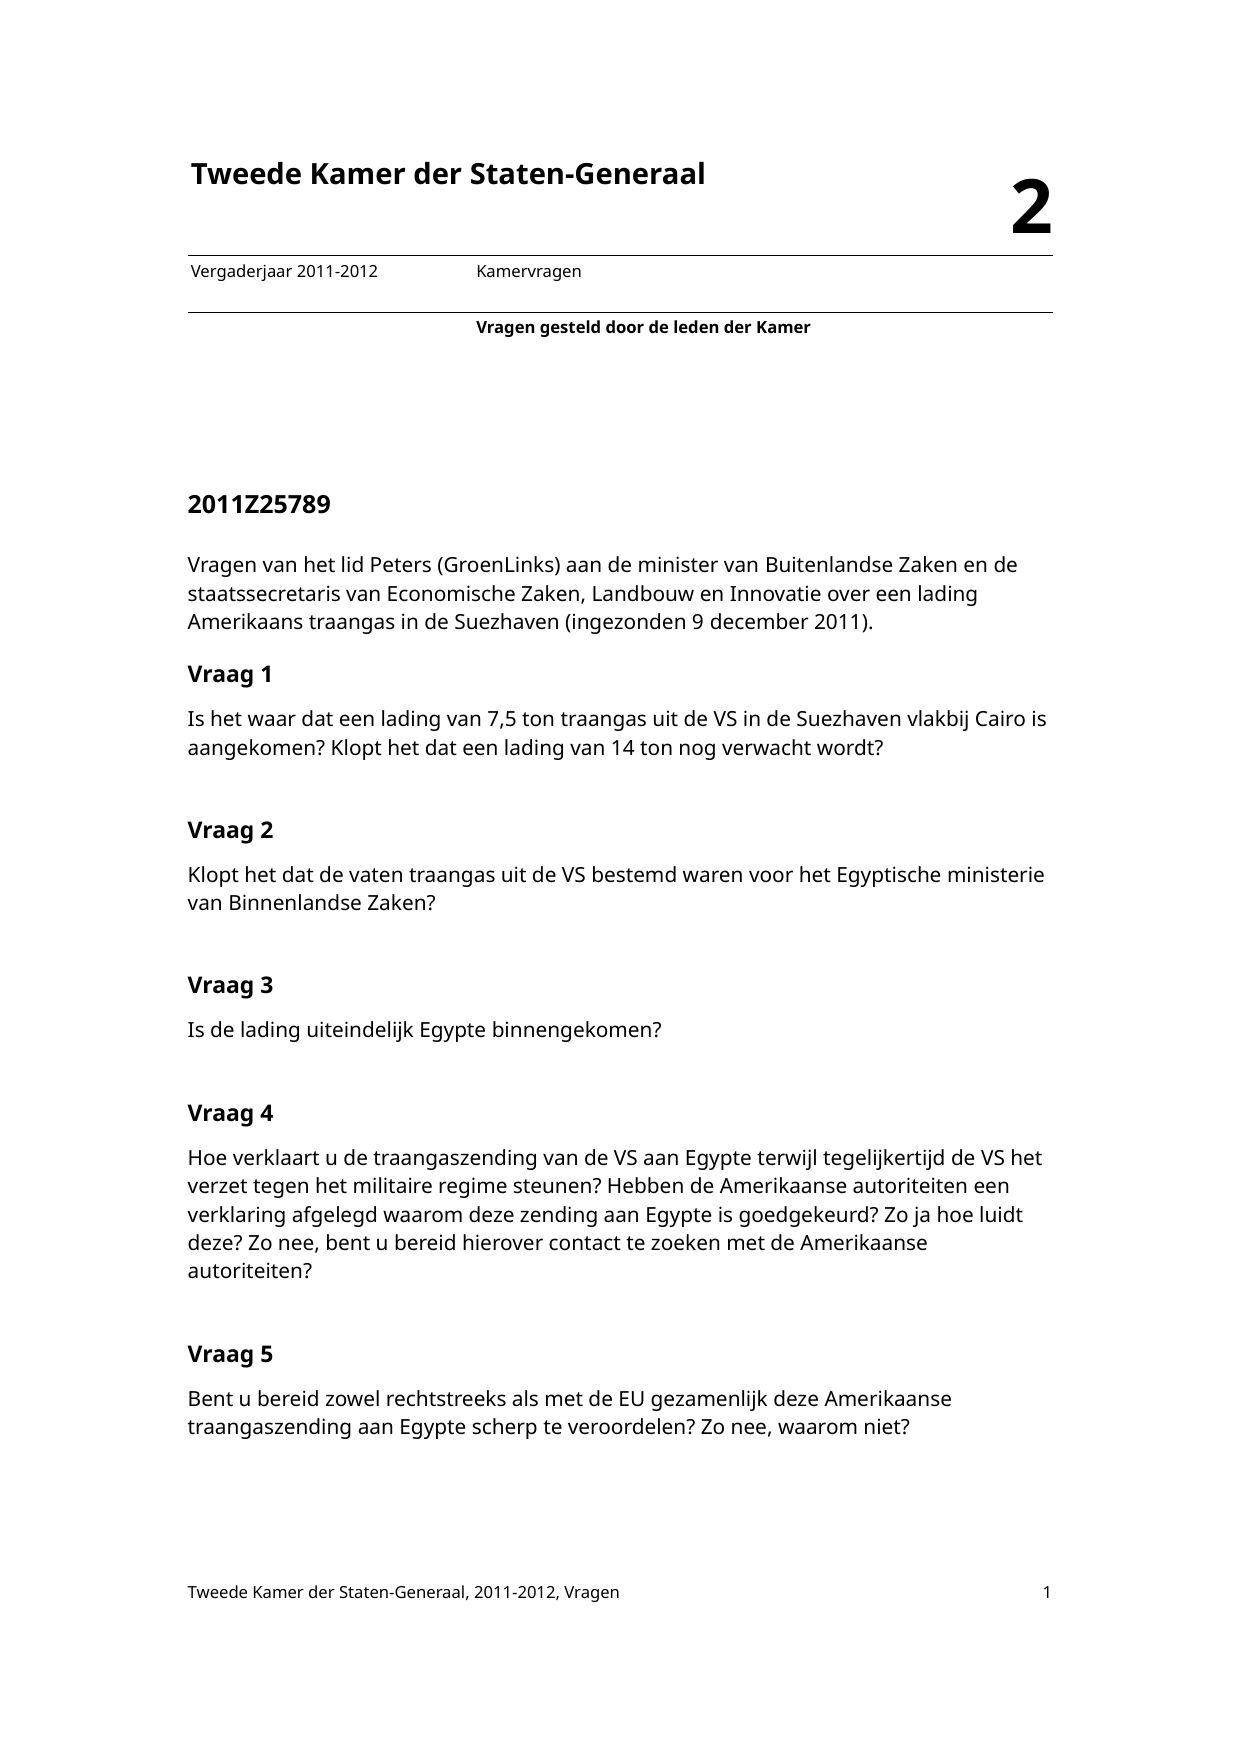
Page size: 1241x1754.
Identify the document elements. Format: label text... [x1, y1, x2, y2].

text Bent u bereid zowel rechtstreeks als met de EU gezamenlijk deze Amerikaanse traangaszending aan Egypte scherp te veroordelen? Zo nee, waarom niet? [187, 1384, 1053, 1441]
table_header 2 [880, 150, 1053, 255]
subtitle Vraag 3 [187, 969, 1053, 1001]
subtitle Vraag 4 [187, 1097, 1053, 1128]
text Vragen van het lid Peters (GroenLinks) aan de minister van Buitenlandse Zaken en de staatssecretaris van Economische Zaken, Landbouw en Innovatie over een lading Amerikaans traangas in de Suezhaven (ingezonden 9 december 2011). [187, 550, 1053, 636]
table_cell Kamervragen [473, 256, 1053, 312]
text Is de lading uiteindelijk Egypte binnengekomen? [187, 1016, 1053, 1044]
text Is het waar dat een lading van 7,5 ton traangas uit de VS in de Suezhaven vlakbij Cairo is aangekomen? Klopt het dat een lading van 14 ton nog verwacht wordt? [187, 704, 1053, 761]
text Klopt het dat de vaten traangas uit de VS bestemd waren voor het Egyptische ministerie van Binnenlandse Zaken? [187, 860, 1053, 917]
subtitle Vraag 1 [187, 658, 1053, 689]
table_cell Vragen gesteld door de leden der Kamer [473, 313, 1053, 339]
text Hoe verklaart u de traangaszending van de VS aan Egypte terwijl tegelijkertijd de VS het verzet tegen het militaire regime steunen? Hebben de Amerikaanse autoriteiten een verklaring afgelegd waarom deze zending aan Egypte is goedgekeurd? Zo ja hoe luidt deze? Zo nee, bent u bereid hierover contact te zoeken met de Amerikaanse autoriteiten? [187, 1143, 1053, 1285]
subtitle Vraag 5 [187, 1337, 1053, 1369]
table_cell Vergaderjaar 2011-2012 [188, 256, 473, 312]
text 2011Z25789 [187, 487, 1053, 521]
subtitle Vraag 2 [187, 814, 1053, 845]
table_cell [188, 313, 473, 339]
table_header Tweede Kamer der Staten-Generaal [188, 150, 879, 255]
